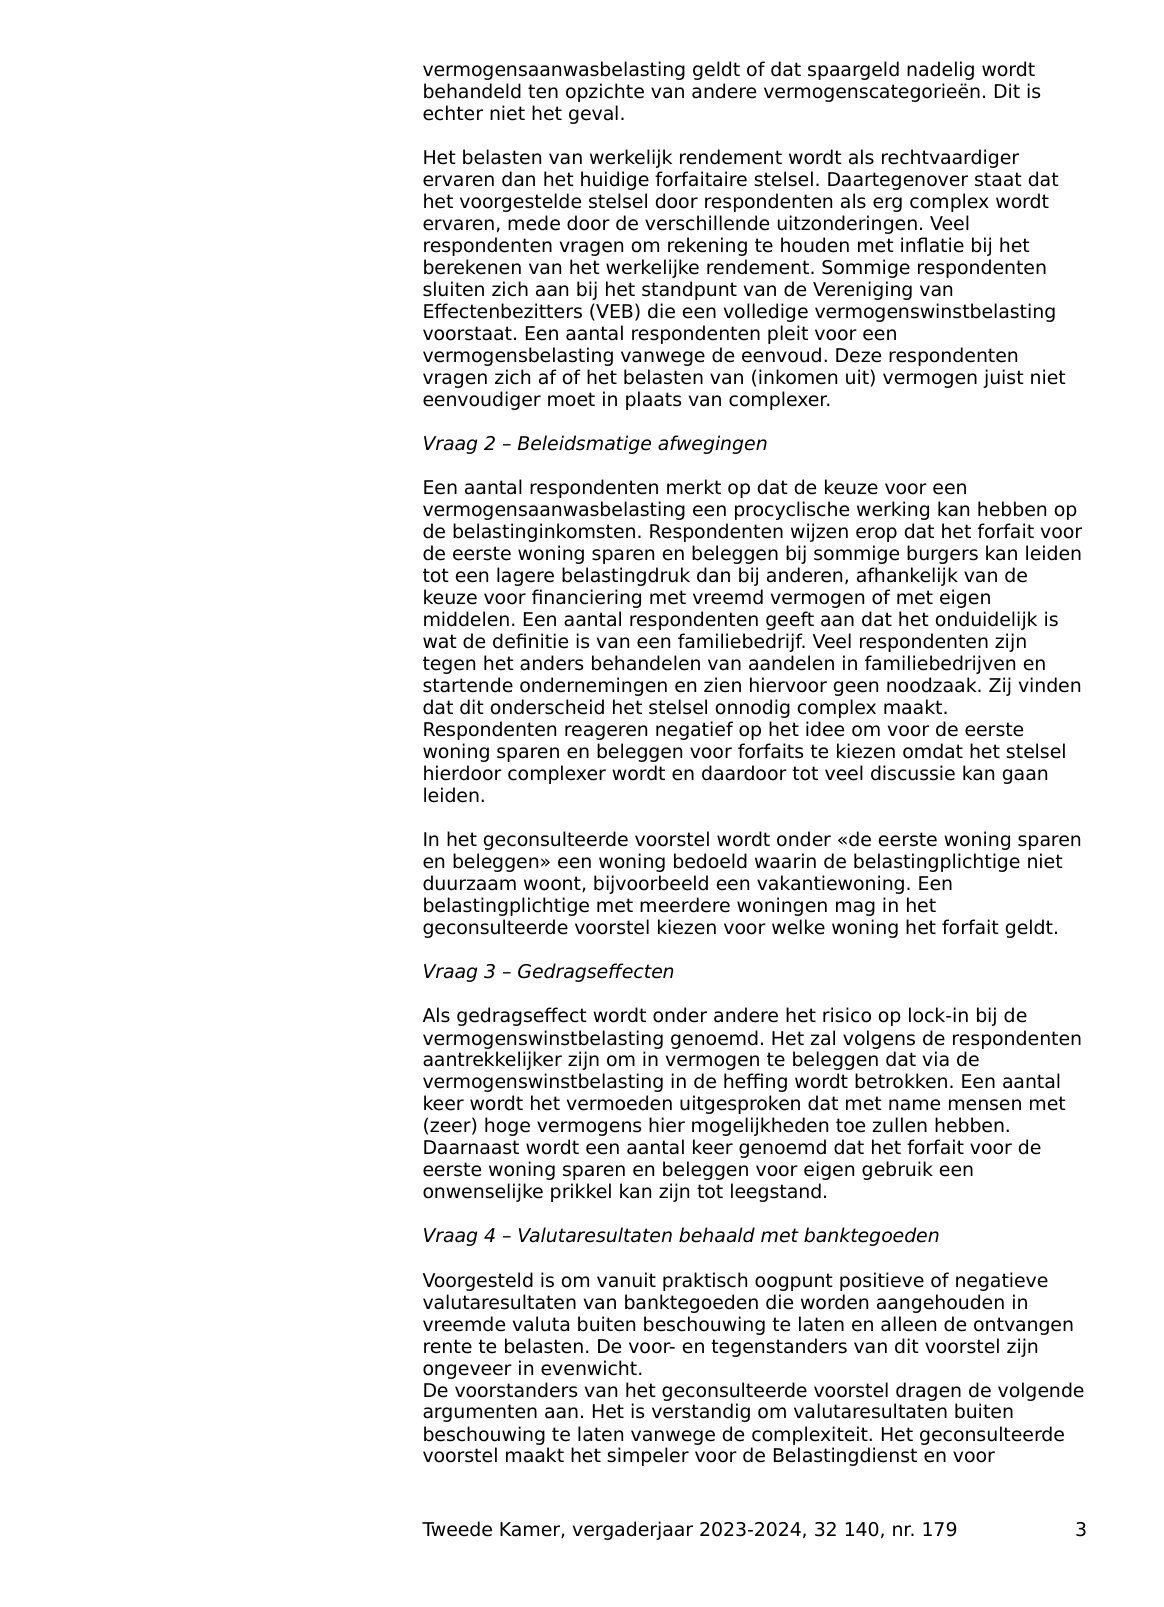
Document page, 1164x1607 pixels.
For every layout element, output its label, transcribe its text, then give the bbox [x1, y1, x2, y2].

text In het geconsulteerde voorstel wordt onder «de eerste woning sparen en beleggen» een woning bedoeld waarin de belastingplichtige niet duurzaam woont, bijvoorbeeld een vakantiewoning. Een belastingplichtige met meerdere woningen mag in het geconsulteerde voorstel kiezen voor welke woning het forfait geldt. [422, 829, 1087, 939]
subtitle Vraag 3 – Gedragseffecten [422, 961, 1087, 983]
subtitle Vraag 4 – Valutaresultaten behaald met banktegoeden [422, 1225, 1087, 1247]
text Voorgesteld is om vanuit praktisch oogpunt positieve of negatieve valutaresultaten van banktegoeden die worden aangehouden in vreemde valuta buiten beschouwing te laten en alleen de ontvangen rente te belasten. De voor- en tegenstanders van dit voorstel zijn ongeveer in evenwicht. [422, 1269, 1087, 1379]
text vermogensaanwasbelasting geldt of dat spaargeld nadelig wordt behandeld ten opzichte van andere vermogenscategorieën. Dit is echter niet het geval. [422, 59, 1087, 125]
text Een aantal respondenten merkt op dat de keuze voor een vermogensaanwasbelasting een procyclische werking kan hebben op de belastinginkomsten. Respondenten wijzen erop dat het forfait voor de eerste woning sparen en beleggen bij sommige burgers kan leiden tot een lagere belastingdruk dan bij anderen, afhankelijk van de keuze voor financiering met vreemd vermogen of met eigen middelen. Een aantal respondenten geeft aan dat het onduidelijk is wat de definitie is van een familiebedrijf. Veel respondenten zijn tegen het anders behandelen van aandelen in familiebedrijven en startende ondernemingen en zien hiervoor geen noodzaak. Zij vinden dat dit onderscheid het stelsel onnodig complex maakt. Respondenten reageren negatief op het idee om voor de eerste woning sparen en beleggen voor forfaits te kiezen omdat het stelsel hierdoor complexer wordt en daardoor tot veel discussie kan gaan leiden. [422, 477, 1087, 807]
text Het belasten van werkelijk rendement wordt als rechtvaardiger ervaren dan het huidige forfaitaire stelsel. Daartegenover staat dat het voorgestelde stelsel door respondenten als erg complex wordt ervaren, mede door de verschillende uitzonderingen. Veel respondenten vragen om rekening te houden met inflatie bij het berekenen van het werkelijke rendement. Sommige respondenten sluiten zich aan bij het standpunt van de Vereniging van Effectenbezitters (VEB) die een volledige vermogenswinstbelasting voorstaat. Een aantal respondenten pleit voor een vermogensbelasting vanwege de eenvoud. Deze respondenten vragen zich af of het belasten van (inkomen uit) vermogen juist niet eenvoudiger moet in plaats van complexer. [422, 147, 1087, 411]
text Als gedragseffect wordt onder andere het risico op lock-in bij de vermogenswinstbelasting genoemd. Het zal volgens de respondenten aantrekkelijker zijn om in vermogen te beleggen dat via de vermogenswinstbelasting in de heffing wordt betrokken. Een aantal keer wordt het vermoeden uitgesproken dat met name mensen met (zeer) hoge vermogens hier mogelijkheden toe zullen hebben. Daarnaast wordt een aantal keer genoemd dat het forfait voor de eerste woning sparen en beleggen voor eigen gebruik een onwenselijke prikkel kan zijn tot leegstand. [422, 1005, 1087, 1203]
subtitle Vraag 2 – Beleidsmatige afwegingen [422, 433, 1087, 455]
text De voorstanders van het geconsulteerde voorstel dragen de volgende argumenten aan. Het is verstandig om valutaresultaten buiten beschouwing te laten vanwege de complexiteit. Het geconsulteerde voorstel maakt het simpeler voor de Belastingdienst en voor [422, 1379, 1087, 1467]
